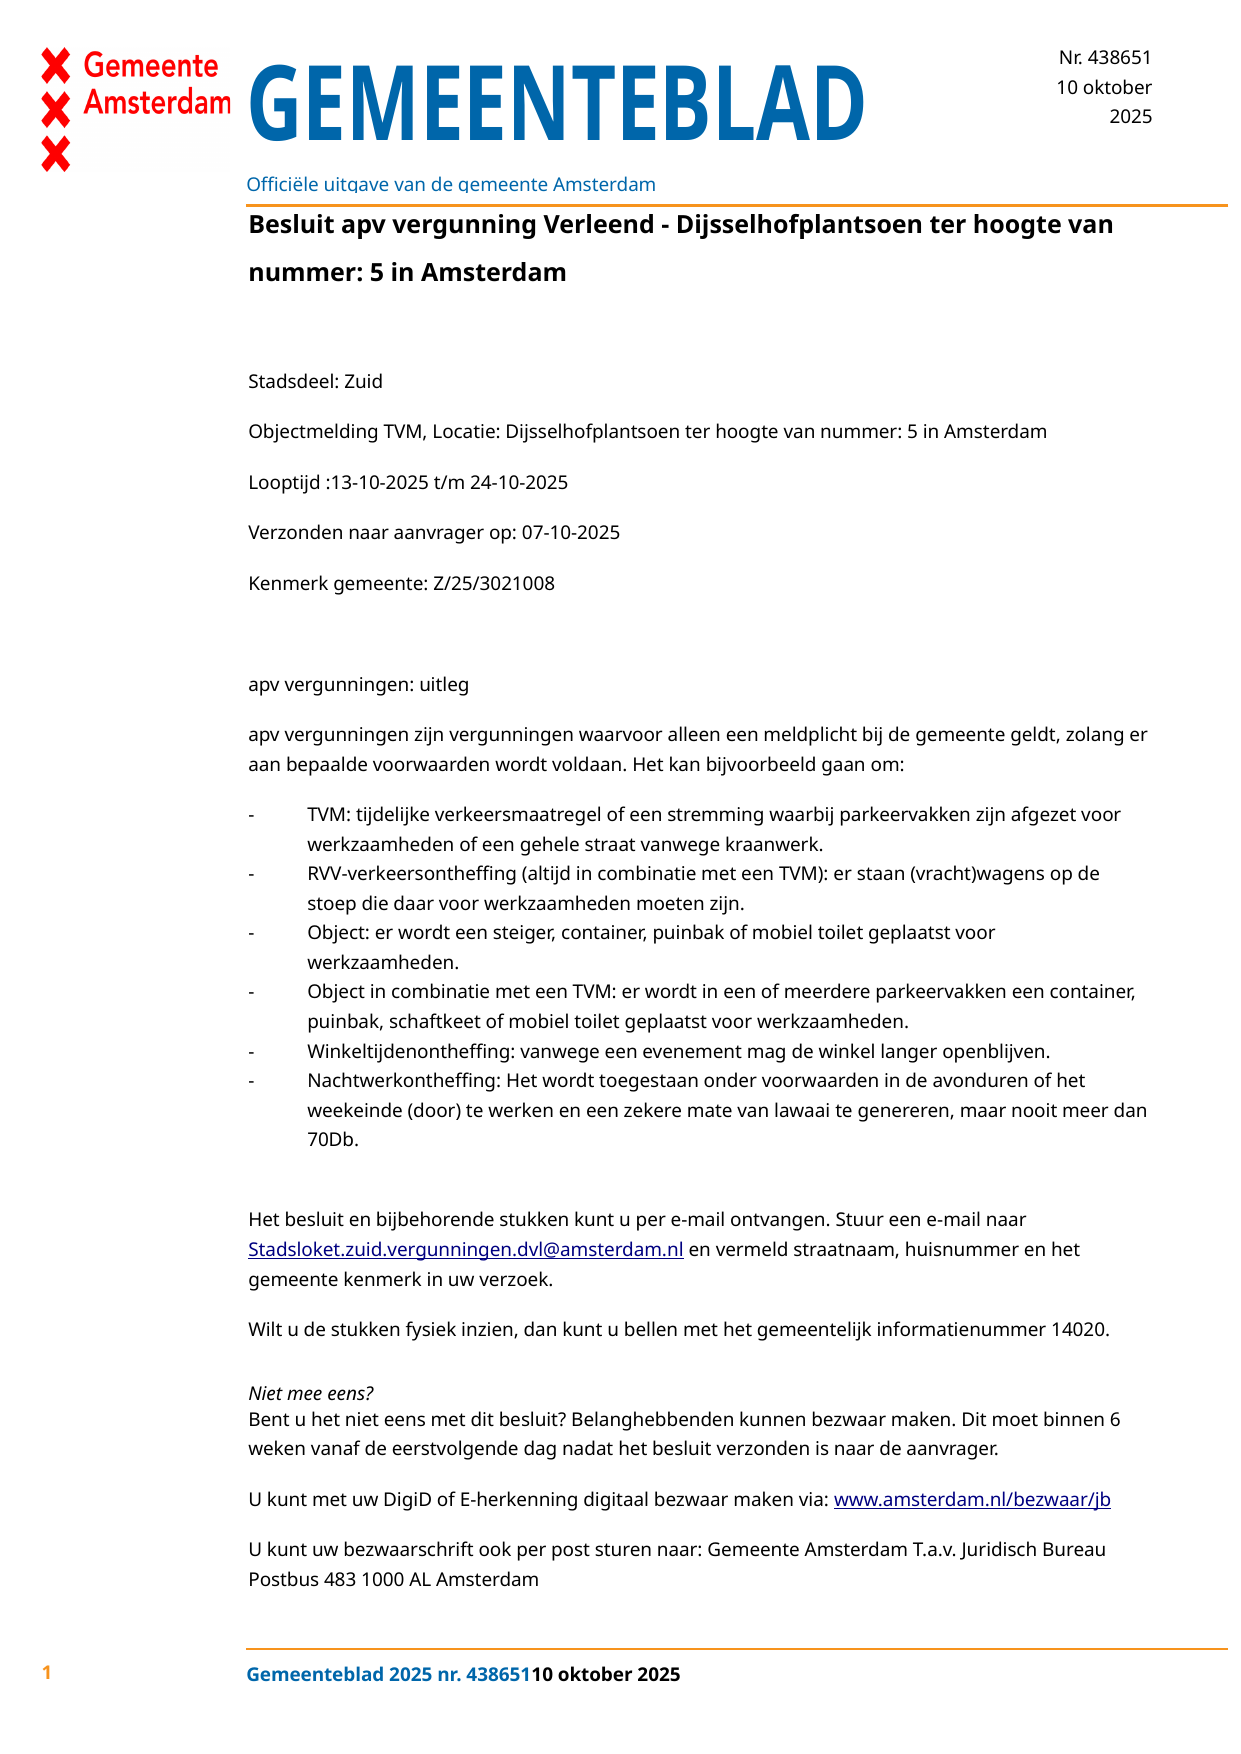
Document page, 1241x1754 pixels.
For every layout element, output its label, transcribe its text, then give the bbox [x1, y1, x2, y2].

list RVV-verkeersontheffing (altijd in combinatie met een TVM): er staan (vracht)wagens op de stoep die daar voor werkzaamheden moeten zijn. [248, 860, 1152, 916]
text Verzonden naar aanvrager op: 07-10-2025 [248, 519, 1152, 545]
text apv vergunningen: uitleg [248, 671, 1152, 697]
text Wilt u de stukken fysiek inzien, dan kunt u bellen met het gemeentelijk informatienummer 14020. [248, 1316, 1152, 1342]
text Looptijd :13-10-2025 t/m 24-10-2025 [248, 469, 1152, 495]
picture [41, 47, 231, 172]
text apv vergunningen zijn vergunningen waarvoor alleen een meldplicht bij de gemeente geldt, zolang er aan bepaalde voorwaarden wordt voldaan. Het kan bijvoorbeeld gaan om: [248, 721, 1152, 777]
list Winkeltijdenontheffing: vanwege een evenement mag de winkel langer openblijven. [248, 1038, 1152, 1064]
text Objectmelding TVM, Locatie: Dijsselhofplantsoen ter hoogte van nummer: 5 in Amsterdam [248, 419, 1152, 444]
list Object in combinatie met een TVM: er wordt in een of meerdere parkeervakken een container, puinbak, schaftkeet of mobiel toilet geplaatst voor werkzaamheden. [248, 979, 1152, 1034]
text Het besluit en bijbehorende stukken kunt u per e-mail ontvangen. Stuur een e-mail naar Stadsloket.zuid.vergunningen.dvl@amsterdam.nl en vermeld straatnaam, huisnummer en het gemeente kenmerk in uw verzoek. [248, 1207, 1152, 1292]
text Besluit apv vergunning Verleend - Dijsselhofplantsoen ter hoogte van nummer: 5 in Amsterdam [248, 207, 1152, 288]
text Kenmerk gemeente: Z/25/3021008 [248, 570, 1152, 596]
text U kunt uw bezwaarschrift ook per post sturen naar: Gemeente Amsterdam T.a.v. Juridisch Bureau Postbus 483 1000 AL Amsterdam [248, 1536, 1152, 1592]
text Stadsdeel: Zuid [248, 368, 1152, 394]
list Nachtwerkontheffing: Het wordt toegestaan onder voorwaarden in de avonduren of het weekeinde (door) te werken en een zekere mate van lawaai te genereren, maar nooit meer dan 70Db. [248, 1067, 1152, 1152]
list Object: er wordt een steiger, container, puinbak of mobiel toilet geplaatst voor werkzaamheden. [248, 919, 1152, 975]
list TVM: tijdelijke verkeersmaatregel of een stremming waarbij parkeervakken zijn afgezet voor werkzaamheden of een gehele straat vanwege kraanwerk. [248, 801, 1152, 857]
text Bent u het niet eens met dit besluit? Belanghebbenden kunnen bezwaar maken. Dit moet binnen 6 weken vanaf de eerstvolgende dag nadat het besluit verzonden is naar de aanvrager. [248, 1406, 1152, 1461]
text U kunt met uw DigiD of E-herkenning digitaal bezwaar maken via: www.amsterdam.nl/bezwaar/jb [248, 1486, 1152, 1512]
text Niet mee eens? [248, 1380, 1152, 1406]
